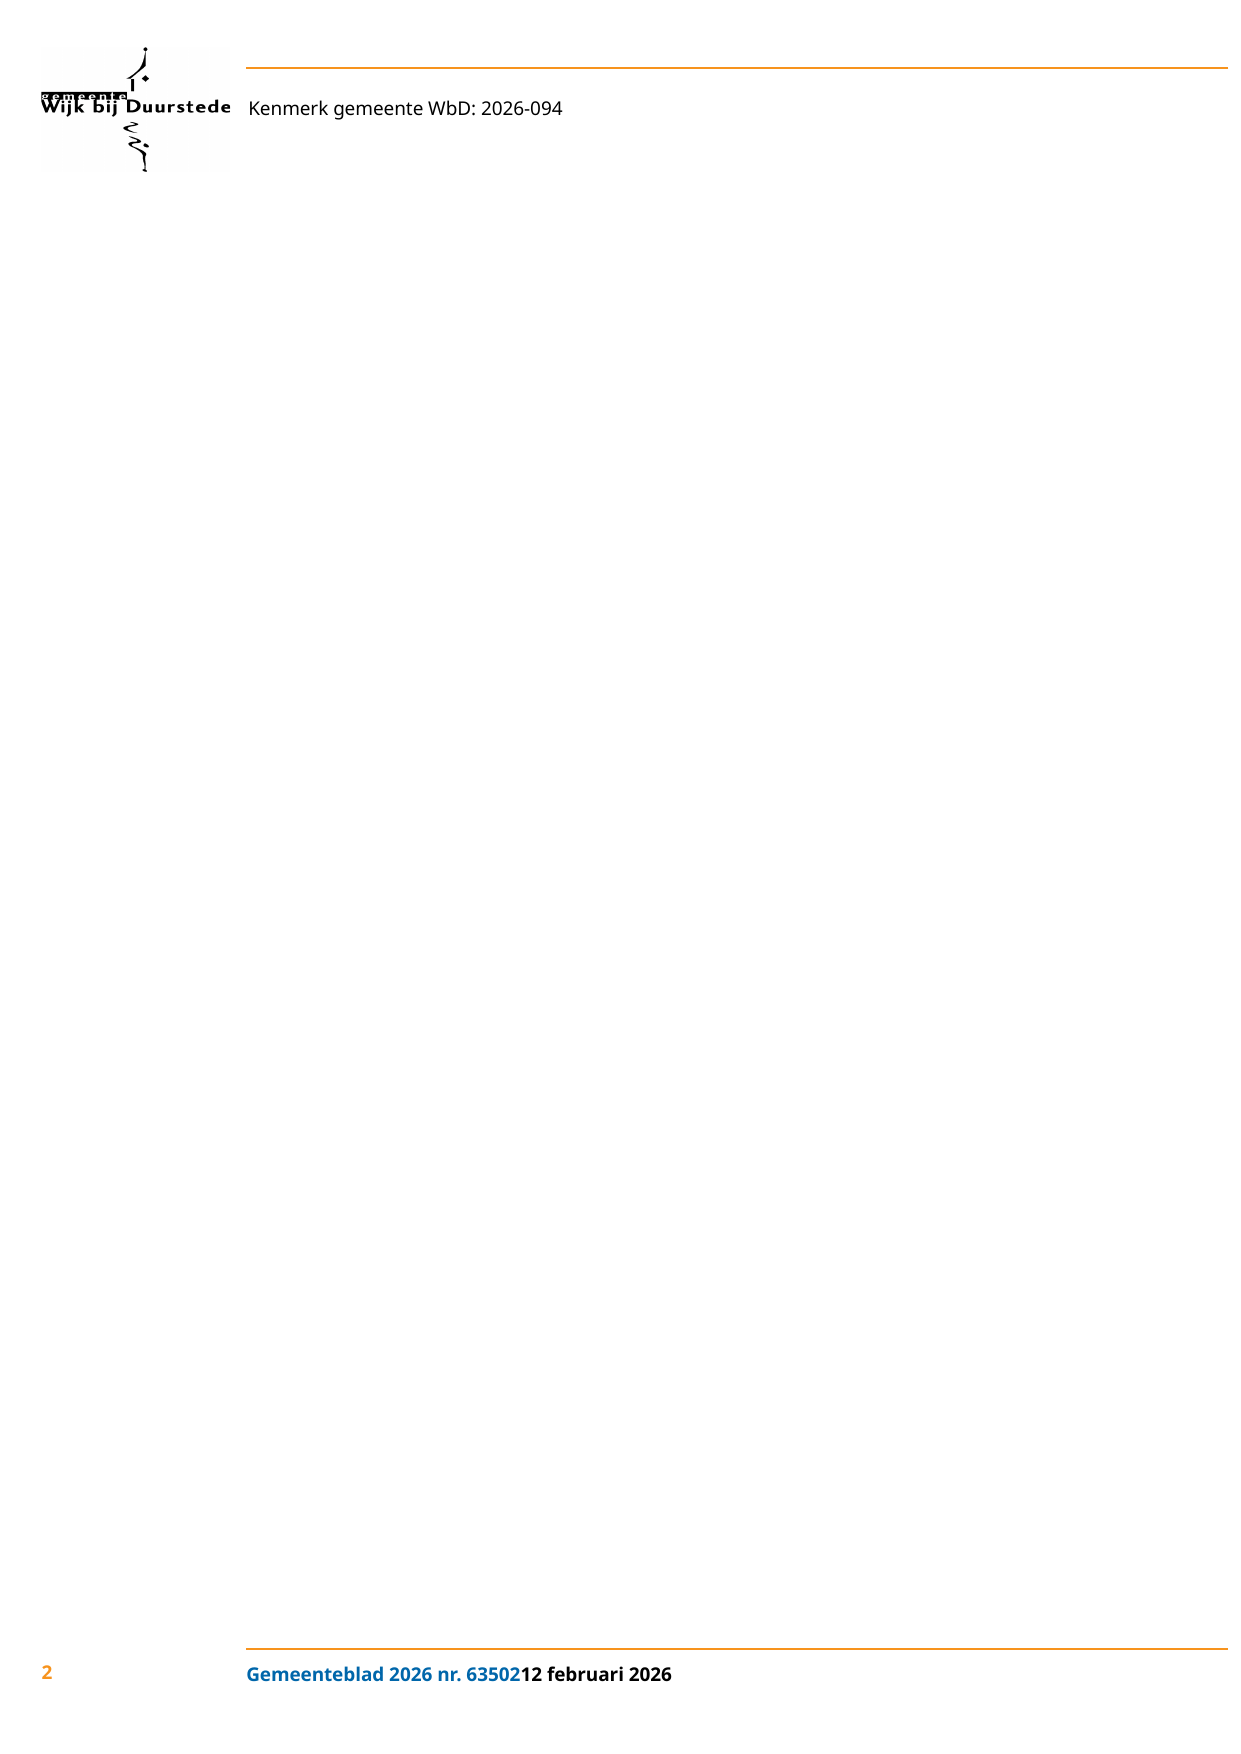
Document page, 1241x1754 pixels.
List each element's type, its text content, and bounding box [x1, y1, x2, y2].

text Kenmerk gemeente WbD: 2026-094 [248, 95, 1152, 121]
picture [41, 47, 231, 172]
